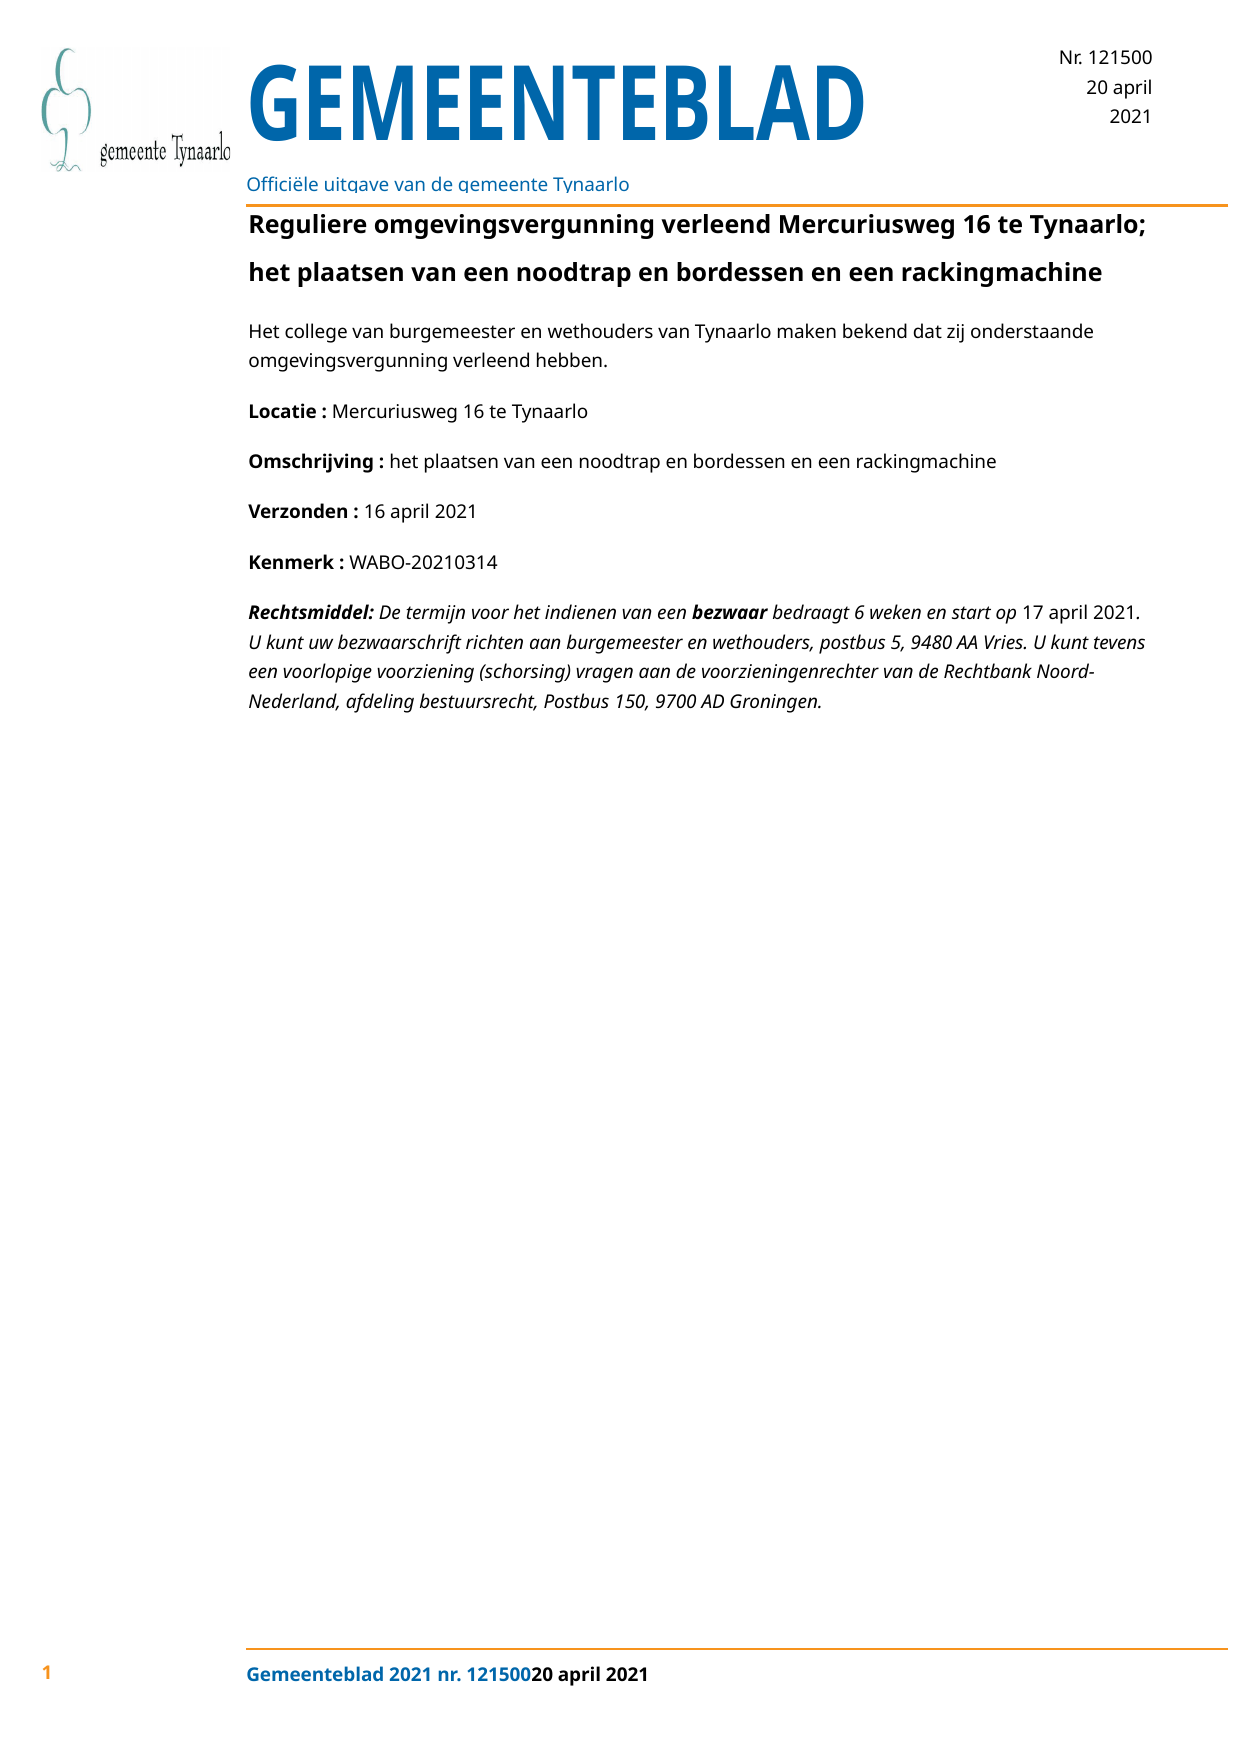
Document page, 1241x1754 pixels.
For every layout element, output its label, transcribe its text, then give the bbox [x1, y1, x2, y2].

picture [41, 47, 231, 172]
text Omschrijving : het plaatsen van een noodtrap en bordessen en een rackingmachine [248, 448, 1152, 474]
text Verzonden : 16 april 2021 [248, 499, 1152, 524]
text Kenmerk : WABO-20210314 [248, 549, 1152, 575]
text Reguliere omgevingsvergunning verleend Mercuriusweg 16 te Tynaarlo; het plaatsen van een noodtrap en bordessen en een rackingmachine [248, 207, 1152, 288]
text Rechtsmiddel: De termijn voor het indienen van een bezwaar bedraagt 6 weken en start op 17 april 2021. U kunt uw bezwaarschrift richten aan burgemeester en wethouders, postbus 5, 9480 AA Vries. U kunt tevens een voorlopige voorziening (schorsing) vragen aan de voorzieningenrechter van de Rechtbank Noord-Nederland, afdeling bestuursrecht, Postbus 150, 9700 AD Groningen. [248, 599, 1152, 714]
text Locatie : Mercuriusweg 16 te Tynaarlo [248, 398, 1152, 424]
text Het college van burgemeester en wethouders van Tynaarlo maken bekend dat zij onderstaande omgevingsvergunning verleend hebben. [248, 318, 1152, 373]
